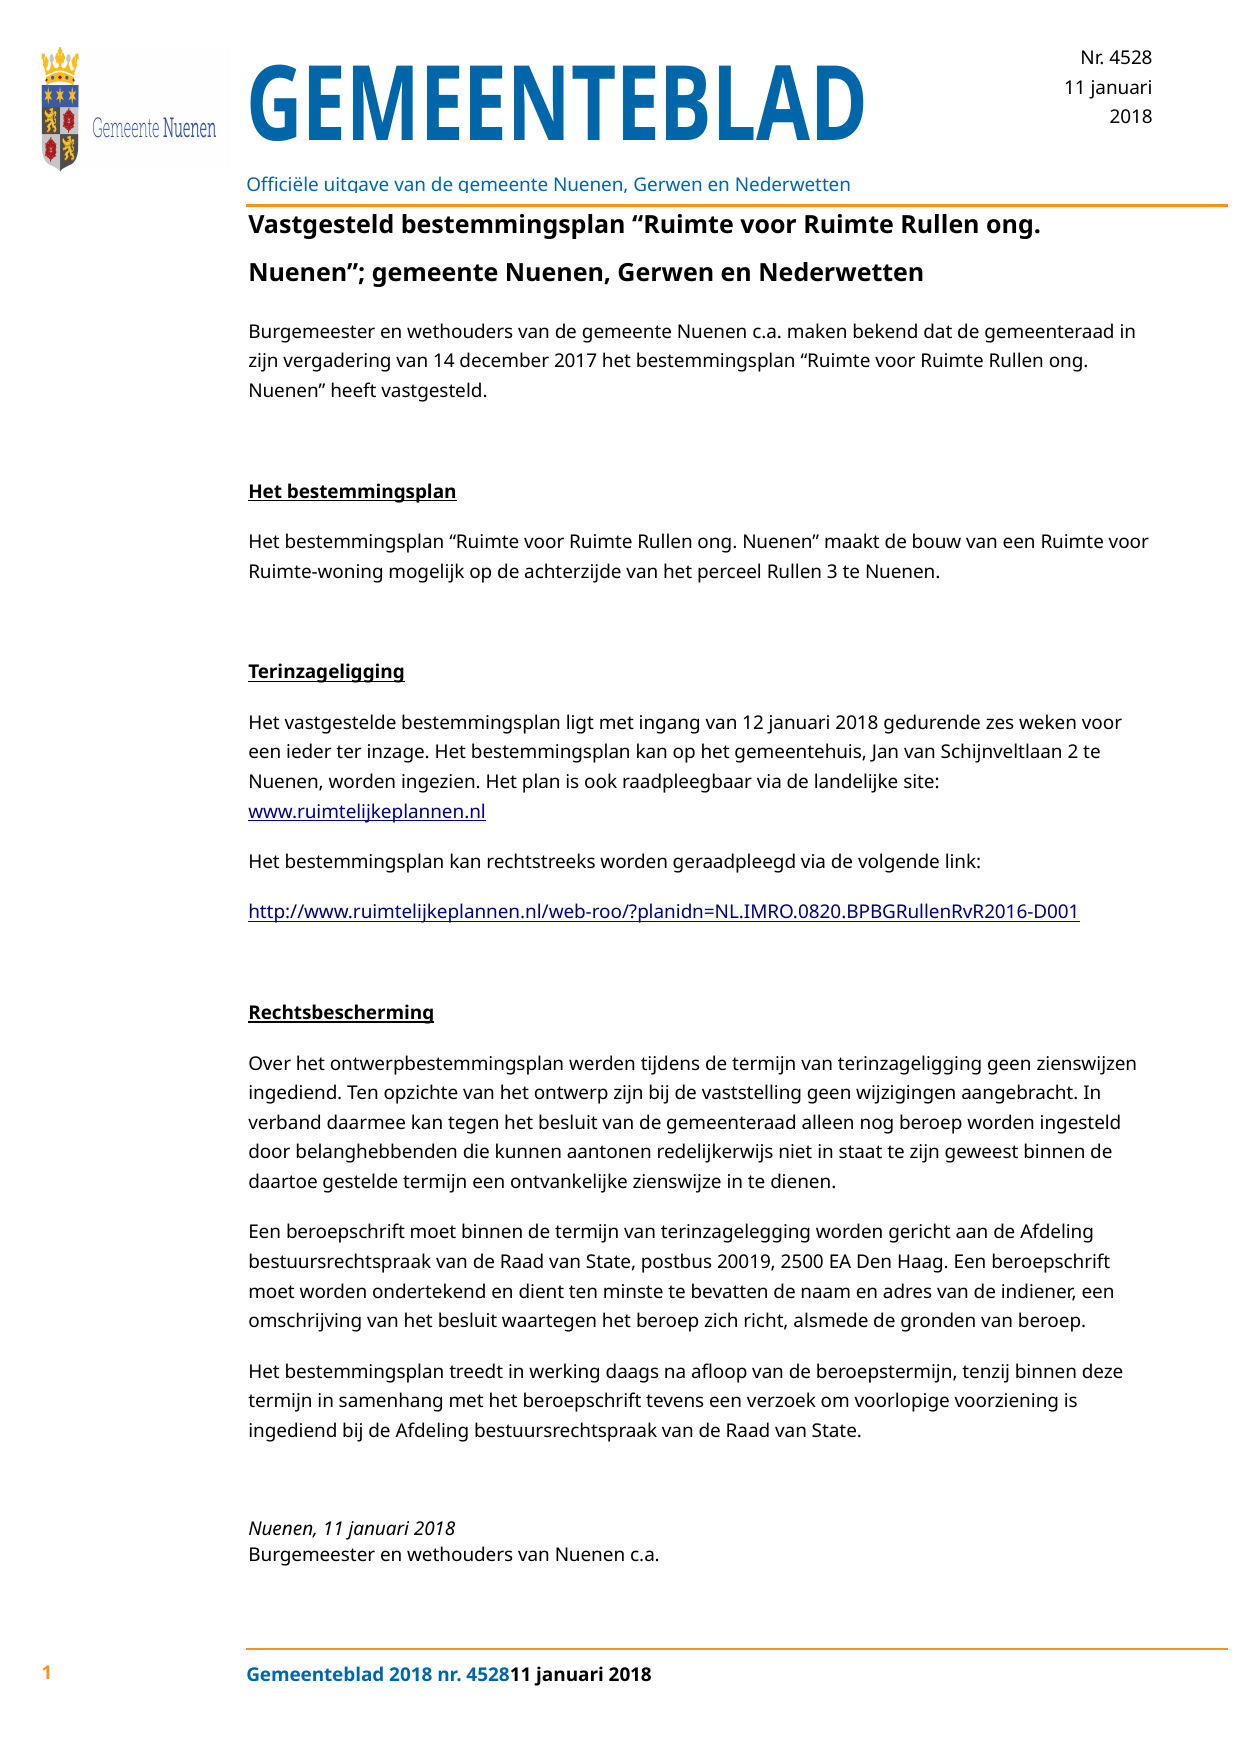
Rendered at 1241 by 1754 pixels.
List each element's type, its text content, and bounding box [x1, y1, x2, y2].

text Vastgesteld bestemmingsplan “Ruimte voor Ruimte Rullen ong. Nuenen”; gemeente Nuenen, Gerwen en Nederwetten [248, 207, 1152, 288]
text Burgemeester en wethouders van de gemeente Nuenen c.a. maken bekend dat de gemeenteraad in zijn vergadering van 14 december 2017 het bestemmingsplan “Ruimte voor Ruimte Rullen ong. Nuenen” heeft vastgesteld. [248, 318, 1152, 403]
text Over het ontwerpbestemmingsplan werden tijdens de termijn van terinzageligging geen zienswijzen ingediend. Ten opzichte van het ontwerp zijn bij de vaststelling geen wijzigingen aangebracht. In verband daarmee kan tegen het besluit van de gemeenteraad alleen nog beroep worden ingesteld door belanghebbenden die kunnen aantonen redelijkerwijs niet in staat te zijn geweest binnen de daartoe gestelde termijn een ontvankelijke zienswijze in te dienen. [248, 1050, 1152, 1194]
text Het vastgestelde bestemmingsplan ligt met ingang van 12 januari 2018 gedurende zes weken voor een ieder ter inzage. Het bestemmingsplan kan op het gemeentehuis, Jan van Schijnveltlaan 2 te Nuenen, worden ingezien. Het plan is ook raadpleegbaar via de landelijke site: www.ruimtelijkeplannen.nl [248, 709, 1152, 824]
text Terinzageligging [248, 659, 1152, 684]
text Nuenen, 11 januari 2018 [248, 1515, 1152, 1541]
text Het bestemmingsplan [248, 478, 1152, 504]
text Het bestemmingsplan kan rechtstreeks worden geraadpleegd via de volgende link: [248, 848, 1152, 874]
text Een beroepschrift moet binnen de termijn van terinzagelegging worden gericht aan de Afdeling bestuursrechtspraak van de Raad van State, postbus 20019, 2500 EA Den Haag. Een beroepschrift moet worden ondertekend en dient ten minste te bevatten de naam en adres van de indiener, een omschrijving van het besluit waartegen het beroep zich richt, alsmede de gronden van beroep. [248, 1219, 1152, 1333]
text http://www.ruimtelijkeplannen.nl/web-roo/?planidn=NL.IMRO.0820.BPBGRullenRvR2016-D001 [248, 899, 1152, 924]
text Rechtsbescherming [248, 999, 1152, 1025]
text Het bestemmingsplan “Ruimte voor Ruimte Rullen ong. Nuenen” maakt de bouw van een Ruimte voor Ruimte-woning mogelijk op de achterzijde van het perceel Rullen 3 te Nuenen. [248, 528, 1152, 584]
text Burgemeester en wethouders van Nuenen c.a. [248, 1541, 1152, 1567]
picture [41, 47, 231, 172]
text Het bestemmingsplan treedt in werking daags na afloop van de beroepstermijn, tenzij binnen deze termijn in samenhang met het beroepschrift tevens een verzoek om voorlopige voorziening is ingediend bij de Afdeling bestuursrechtspraak van de Raad van State. [248, 1358, 1152, 1443]
